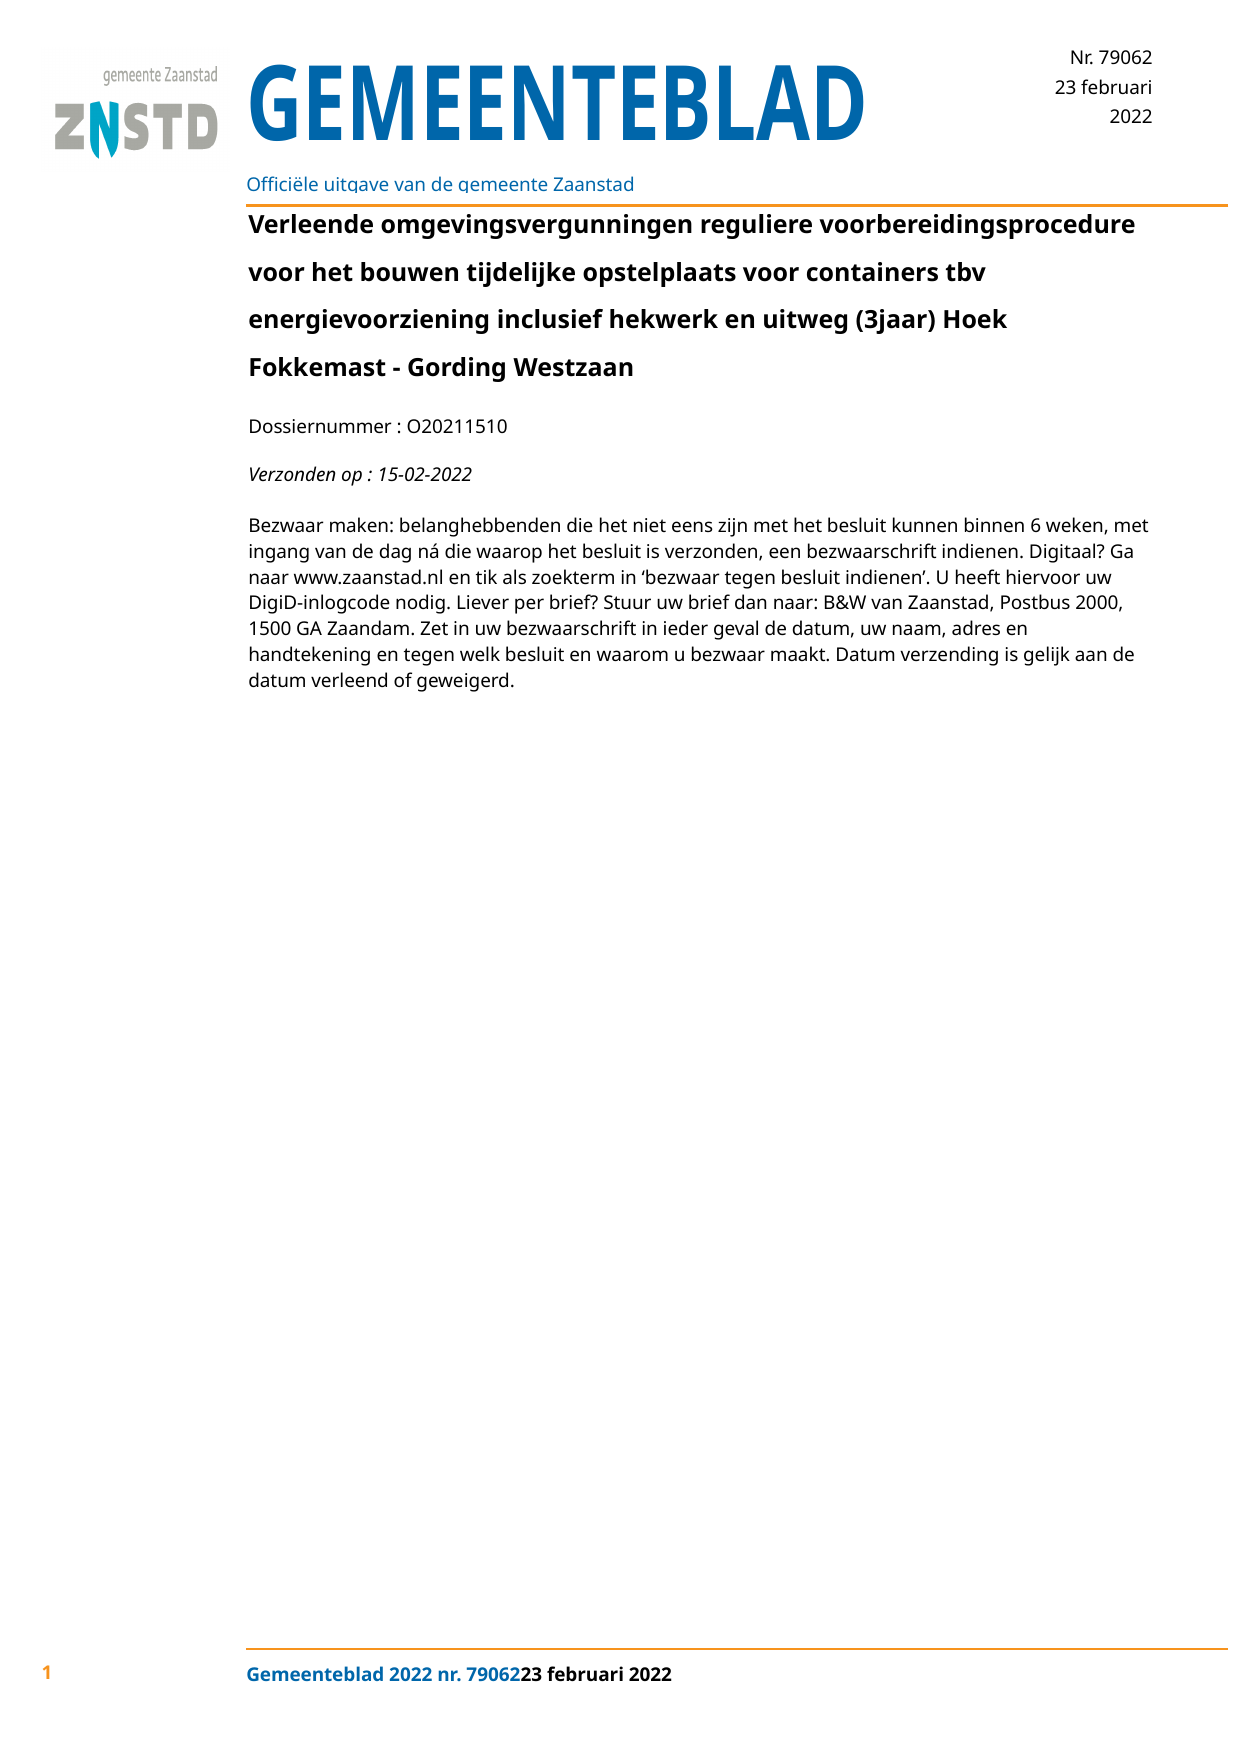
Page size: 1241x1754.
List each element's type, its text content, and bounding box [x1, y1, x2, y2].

text Verzonden op : 15-02-2022 [248, 461, 1152, 487]
text Dossiernummer : O20211510 [248, 413, 1152, 439]
text Verleende omgevingsvergunningen reguliere voorbereidingsprocedure voor het bouwen tijdelijke opstelplaats voor containers tbv energievoorziening inclusief hekwerk en uitweg (3jaar) Hoek Fokkemast - Gording Westzaan [248, 207, 1152, 384]
text Bezwaar maken: belanghebbenden die het niet eens zijn met het besluit kunnen binnen 6 weken, met ingang van de dag ná die waarop het besluit is verzonden, een bezwaarschrift indienen. Digitaal? Ga naar www.zaanstad.nl en tik als zoekterm in ‘bezwaar tegen besluit indienen’. U heeft hiervoor uw DigiD-inlogcode nodig. Liever per brief? Stuur uw brief dan naar: B&W van Zaanstad, Postbus 2000, 1500 GA Zaandam. Zet in uw bezwaarschrift in ieder geval de datum, uw naam, adres en handtekening en tegen welk besluit en waarom u bezwaar maakt. Datum verzending is gelijk aan de datum verleend of geweigerd. [248, 512, 1152, 692]
picture [41, 47, 231, 172]
